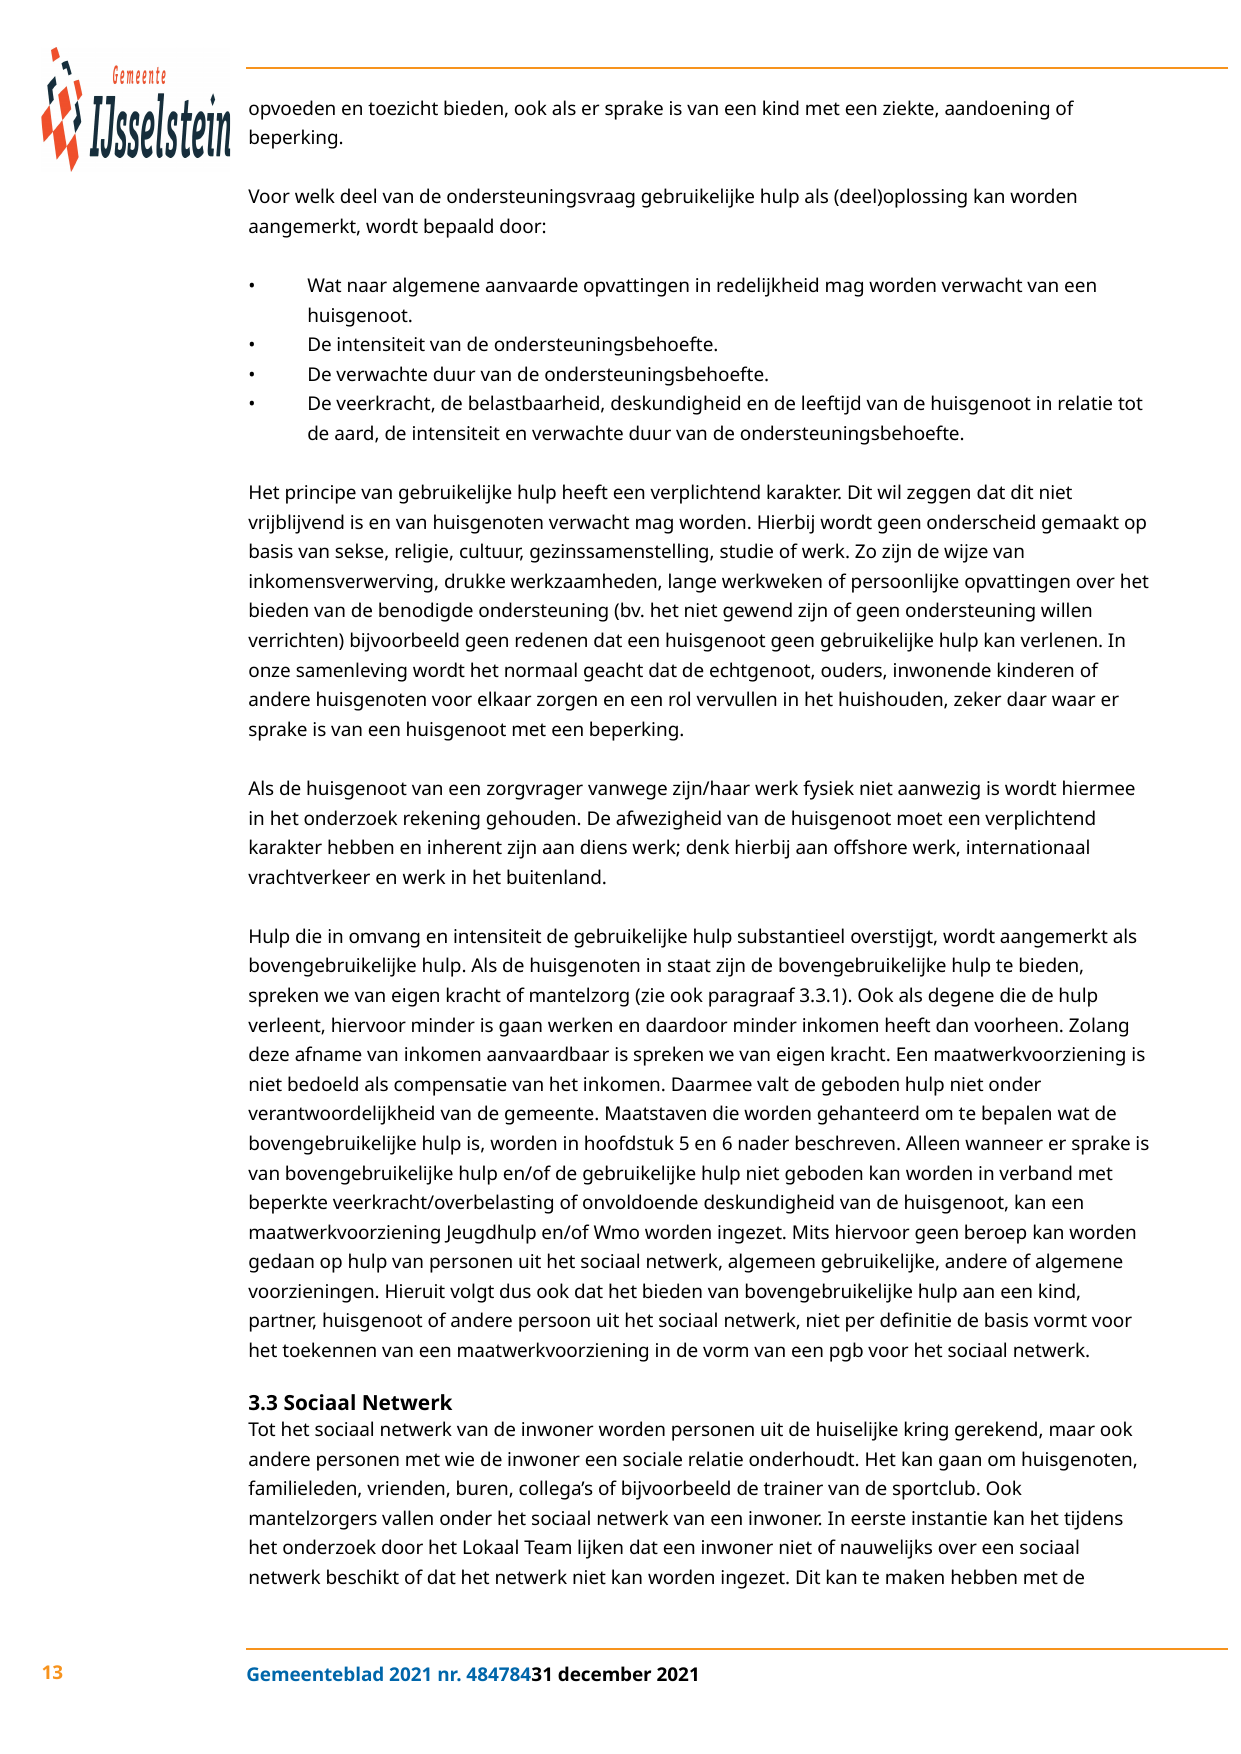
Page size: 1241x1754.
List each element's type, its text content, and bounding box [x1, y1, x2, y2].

list De verwachte duur van de ondersteuningsbehoefte. [248, 361, 1152, 387]
text Hulp die in omvang en intensiteit de gebruikelijke hulp substantieel overstijgt, wordt aangemerkt als bovengebruikelijke hulp. Als de huisgenoten in staat zijn de bovengebruikelijke hulp te bieden, spreken we van eigen kracht of mantelzorg (zie ook paragraaf 3.3.1). Ook als degene die de hulp verleent, hiervoor minder is gaan werken en daardoor minder inkomen heeft dan voorheen. Zolang deze afname van inkomen aanvaardbaar is spreken we van eigen kracht. Een maatwerkvoorziening is niet bedoeld als compensatie van het inkomen. Daarmee valt de geboden hulp niet onder verantwoordelijkheid van de gemeente. Maatstaven die worden gehanteerd om te bepalen wat de bovengebruikelijke hulp is, worden in hoofdstuk 5 en 6 nader beschreven. Alleen wanneer er sprake is van bovengebruikelijke hulp en/of de gebruikelijke hulp niet geboden kan worden in verband met beperkte veerkracht/overbelasting of onvoldoende deskundigheid van de huisgenoot, kan een maatwerkvoorziening Jeugdhulp en/of Wmo worden ingezet. Mits hiervoor geen beroep kan worden gedaan op hulp van personen uit het sociaal netwerk, algemeen gebruikelijke, andere of algemene voorzieningen. Hieruit volgt dus ook dat het bieden van bovengebruikelijke hulp aan een kind, partner, huisgenoot of andere persoon uit het sociaal netwerk, niet per definitie de basis vormt voor het toekennen van een maatwerkvoorziening in de vorm van een pgb voor het sociaal netwerk. [248, 923, 1152, 1363]
picture [41, 47, 231, 172]
text opvoeden en toezicht bieden, ook als er sprake is van een kind met een ziekte, aandoening of beperking. [248, 95, 1152, 150]
list De veerkracht, de belastbaarheid, deskundigheid en de leeftijd van de huisgenoot in relatie tot de aard, de intensiteit en verwachte duur van de ondersteuningsbehoefte. [248, 391, 1152, 446]
text 3.3 Sociaal Netwerk [248, 1388, 1152, 1416]
text Voor welk deel van de ondersteuningsvraag gebruikelijke hulp als (deel)oplossing kan worden aangemerkt, wordt bepaald door: [248, 183, 1152, 239]
list De intensiteit van de ondersteuningsbehoefte. [248, 331, 1152, 357]
text Tot het sociaal netwerk van de inwoner worden personen uit de huiselijke kring gerekend, maar ook andere personen met wie de inwoner een sociale relatie onderhoudt. Het kan gaan om huisgenoten, familieleden, vrienden, buren, collega’s of bijvoorbeeld de trainer van de sportclub. Ook mantelzorgers vallen onder het sociaal netwerk van een inwoner. In eerste instantie kan het tijdens het onderzoek door het Lokaal Team lijken dat een inwoner niet of nauwelijks over een sociaal netwerk beschikt of dat het netwerk niet kan worden ingezet. Dit kan te maken hebben met de [248, 1416, 1152, 1590]
text Het principe van gebruikelijke hulp heeft een verplichtend karakter. Dit wil zeggen dat dit niet vrijblijvend is en van huisgenoten verwacht mag worden. Hierbij wordt geen onderscheid gemaakt op basis van sekse, religie, cultuur, gezinssamenstelling, studie of werk. Zo zijn de wijze van inkomensverwerving, drukke werkzaamheden, lange werkweken of persoonlijke opvattingen over het bieden van de benodigde ondersteuning (bv. het niet gewend zijn of geen ondersteuning willen verrichten) bijvoorbeeld geen redenen dat een huisgenoot geen gebruikelijke hulp kan verlenen. In onze samenleving wordt het normaal geacht dat de echtgenoot, ouders, inwonende kinderen of andere huisgenoten voor elkaar zorgen en een rol vervullen in het huishouden, zeker daar waar er sprake is van een huisgenoot met een beperking. [248, 479, 1152, 742]
list Wat naar algemene aanvaarde opvattingen in redelijkheid mag worden verwacht van een huisgenoot. [248, 272, 1152, 328]
text Als de huisgenoot van een zorgvrager vanwege zijn/haar werk fysiek niet aanwezig is wordt hiermee in het onderzoek rekening gehouden. De afwezigheid van de huisgenoot moet een verplichtend karakter hebben en inherent zijn aan diens werk; denk hierbij aan offshore werk, internationaal vrachtverkeer en werk in het buitenland. [248, 775, 1152, 890]
